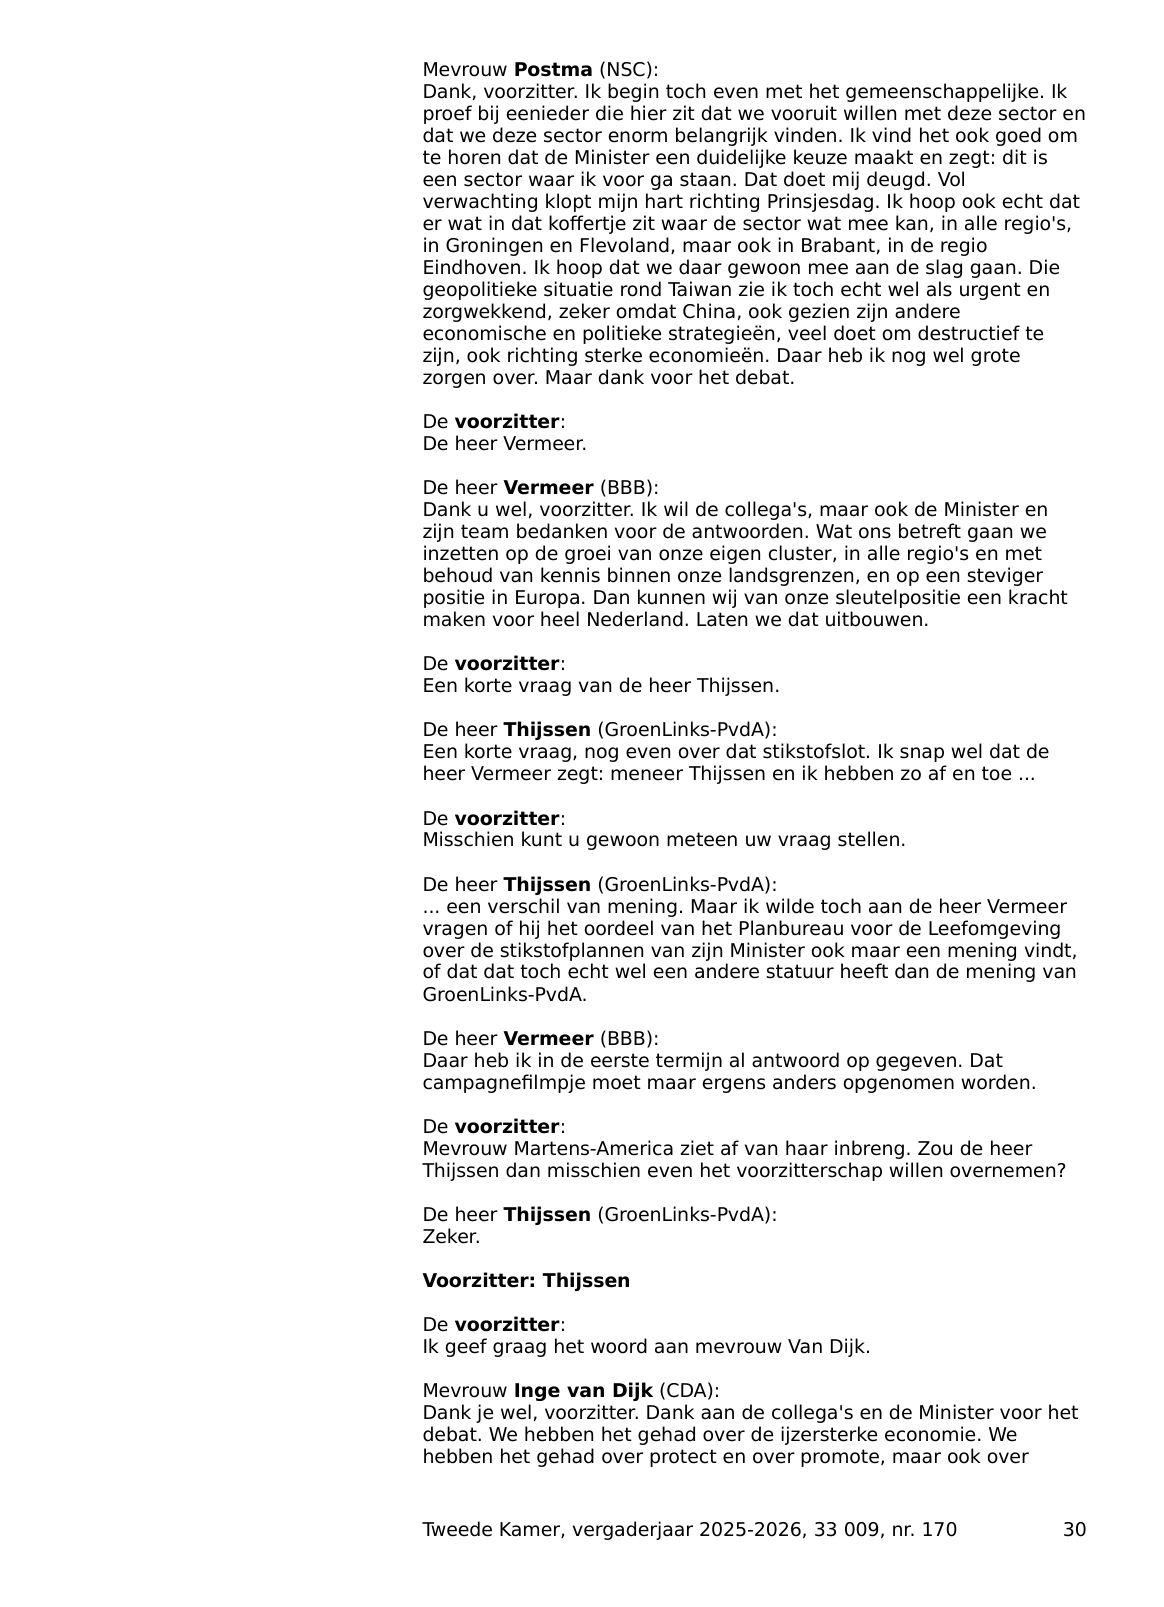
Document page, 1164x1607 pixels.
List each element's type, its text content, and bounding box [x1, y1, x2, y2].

text Mevrouw Martens-America ziet af van haar inbreng. Zou de heer Thijssen dan misschien even het voorzitterschap willen overnemen? [422, 1138, 1087, 1182]
text Dank je wel, voorzitter. Dank aan de collega's en de Minister voor het debat. We hebben het gehad over de ijzersterke economie. We hebben het gehad over protect en over promote, maar ook over [422, 1402, 1087, 1468]
text De heer Vermeer. [422, 433, 1087, 455]
text Daar heb ik in de eerste termijn al antwoord op gegeven. Dat campagnefilmpje moet maar ergens anders opgenomen worden. [422, 1049, 1087, 1093]
text De voorzitter: [422, 411, 1087, 433]
subtitle Voorzitter: Thijssen [422, 1270, 1087, 1292]
text De voorzitter: [422, 1116, 1087, 1138]
text Een korte vraag, nog even over dat stikstofslot. Ik snap wel dat de heer Vermeer zegt: meneer Thijssen en ik hebben zo af en toe ... [422, 741, 1087, 785]
text Ik geef graag het woord aan mevrouw Van Dijk. [422, 1336, 1087, 1358]
text Dank u wel, voorzitter. Ik wil de collega's, maar ook de Minister en zijn team bedanken voor de antwoorden. Wat ons betreft gaan we inzetten op de groei van onze eigen cluster, in alle regio's en met behoud van kennis binnen onze landsgrenzen, en op een steviger positie in Europa. Dan kunnen wij van onze sleutelpositie een kracht maken voor heel Nederland. Laten we dat uitbouwen. [422, 499, 1087, 631]
text Een korte vraag van de heer Thijssen. [422, 675, 1087, 697]
text Mevrouw Postma (NSC): [422, 59, 1087, 81]
text Misschien kunt u gewoon meteen uw vraag stellen. [422, 829, 1087, 851]
text De voorzitter: [422, 653, 1087, 675]
text Zeker. [422, 1226, 1087, 1248]
text De heer Vermeer (BBB): [422, 477, 1087, 499]
text De heer Thijssen (GroenLinks-PvdA): [422, 873, 1087, 896]
text Dank, voorzitter. Ik begin toch even met het gemeenschappelijke. Ik proef bij eenieder die hier zit dat we vooruit willen met deze sector en dat we deze sector enorm belangrijk vinden. Ik vind het ook goed om te horen dat de Minister een duidelijke keuze maakt en zegt: dit is een sector waar ik voor ga staan. Dat doet mij deugd. Vol verwachting klopt mijn hart richting Prinsjesdag. Ik hoop ook echt dat er wat in dat koffertje zit waar de sector wat mee kan, in alle regio's, in Groningen en Flevoland, maar ook in Brabant, in de regio Eindhoven. Ik hoop dat we daar gewoon mee aan de slag gaan. Die geopolitieke situatie rond Taiwan zie ik toch echt wel als urgent en zorgwekkend, zeker omdat China, ook gezien zijn andere economische en politieke strategieën, veel doet om destructief te zijn, ook richting sterke economieën. Daar heb ik nog wel grote zorgen over. Maar dank voor het debat. [422, 81, 1087, 389]
text ... een verschil van mening. Maar ik wilde toch aan de heer Vermeer vragen of hij het oordeel van het Planbureau voor de Leefomgeving over de stikstofplannen van zijn Minister ook maar een mening vindt, of dat dat toch echt wel een andere statuur heeft dan de mening van GroenLinks-PvdA. [422, 896, 1087, 1005]
text De heer Thijssen (GroenLinks-PvdA): [422, 719, 1087, 741]
text De voorzitter: [422, 807, 1087, 829]
text De voorzitter: [422, 1314, 1087, 1336]
text De heer Vermeer (BBB): [422, 1028, 1087, 1049]
text De heer Thijssen (GroenLinks-PvdA): [422, 1204, 1087, 1226]
text Mevrouw Inge van Dijk (CDA): [422, 1380, 1087, 1402]
